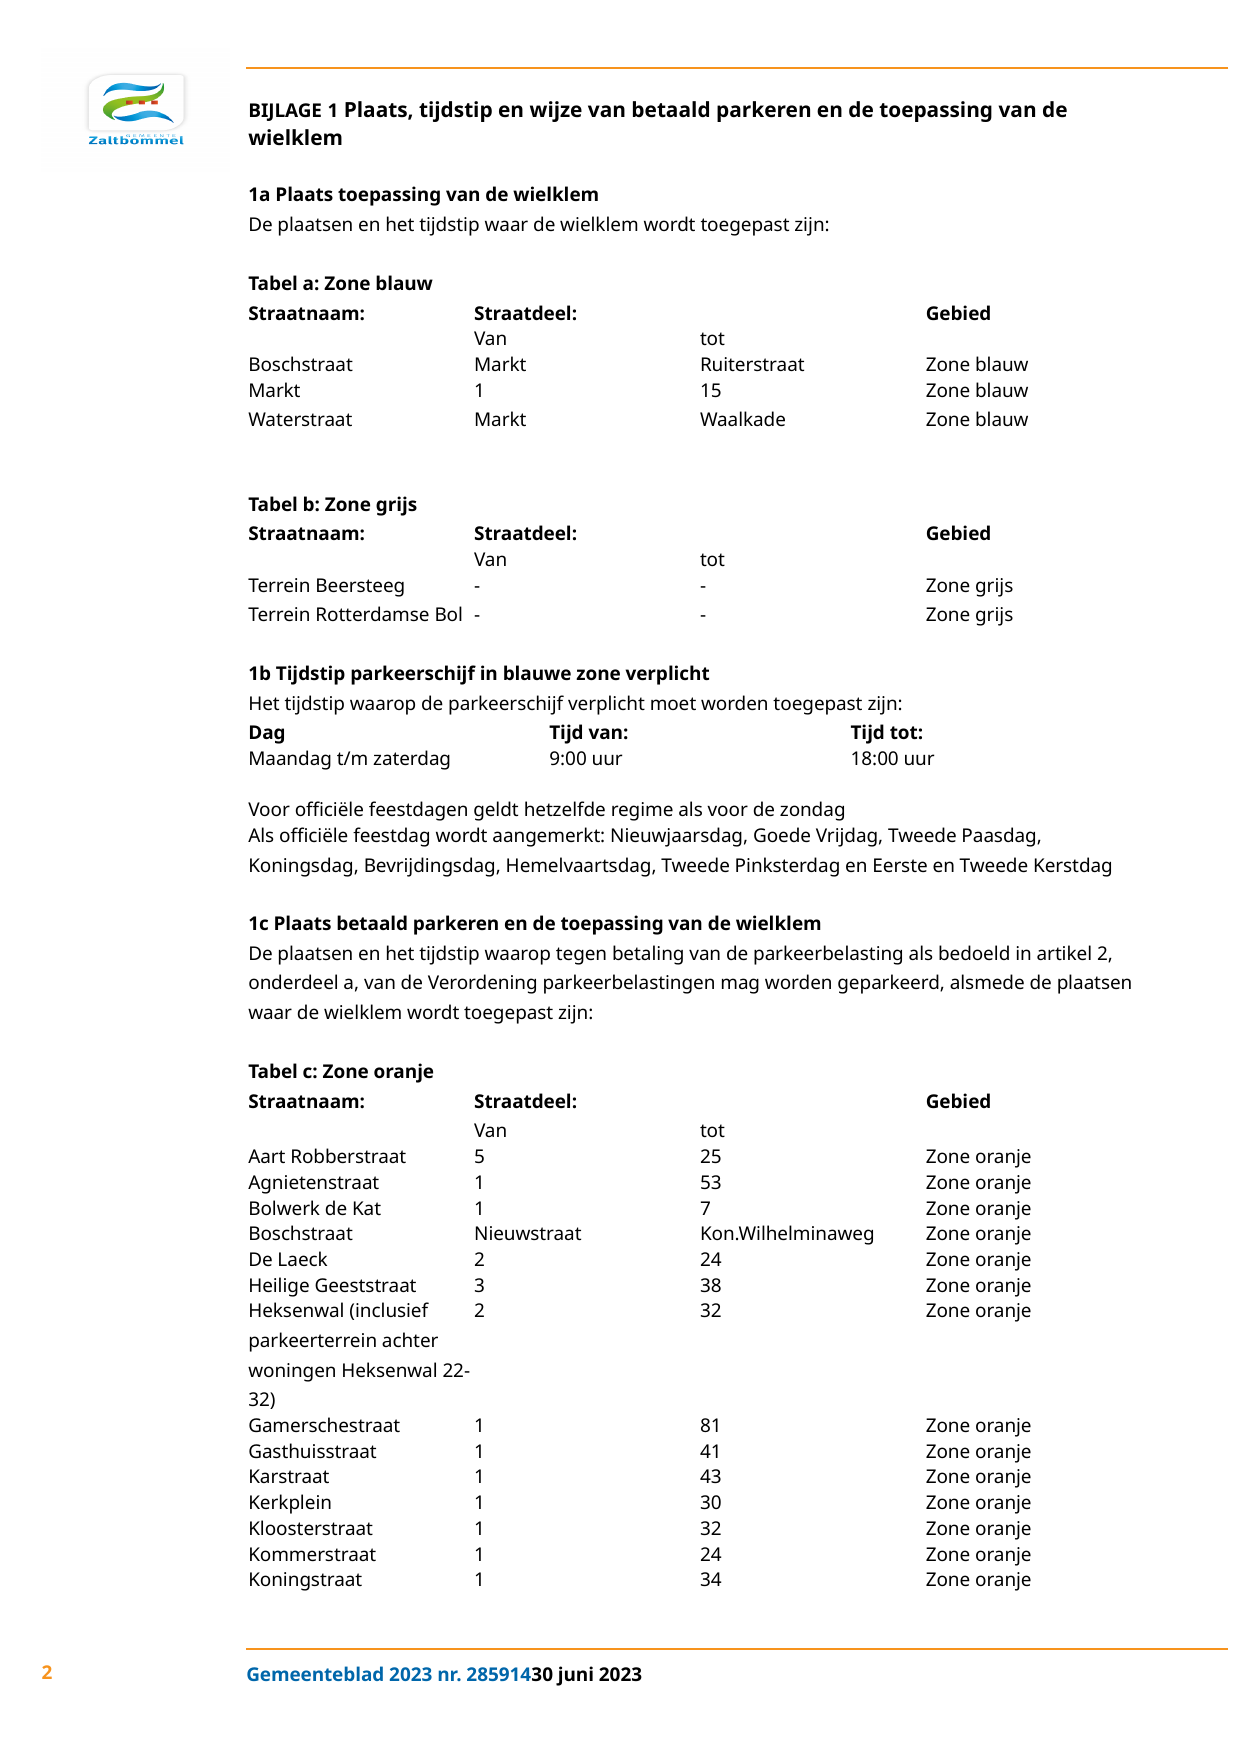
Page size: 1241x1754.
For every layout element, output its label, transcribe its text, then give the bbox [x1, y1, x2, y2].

table_cell 7 [700, 1195, 926, 1221]
table_cell 9:00 uur [549, 745, 850, 771]
table_cell Zone oranje [926, 1143, 1152, 1169]
table_cell 1 [474, 1195, 700, 1221]
table_cell Als officiële feestdag wordt aangemerkt: Nieuwjaarsdag, Goede Vrijdag, Tweede Paasdag, Koningsdag, Bevrijdingsdag, Hemelvaartsdag, Tweede Pinksterdag en Eerste en Tweede Kerstdag [248, 822, 1152, 878]
table_cell 32 [700, 1298, 926, 1412]
table_cell [926, 546, 1152, 572]
table_cell 30 [700, 1489, 926, 1515]
table_cell Nieuwstraat [474, 1221, 700, 1246]
table_cell 2 [474, 1298, 700, 1412]
table_cell 32 [700, 1515, 926, 1541]
table_cell Kerkplein [248, 1489, 474, 1515]
table_cell 1 Markt [474, 377, 700, 432]
table_cell [700, 432, 926, 458]
table_cell Zone oranje [926, 1515, 1152, 1541]
table_cell Zone oranje [926, 1438, 1152, 1464]
table_cell Van [474, 546, 700, 572]
table_cell Boschstraat [248, 1221, 474, 1246]
table_cell Zone oranje [926, 1464, 1152, 1489]
table_cell Zone grijs Zone grijs [926, 572, 1152, 627]
table_header Straatnaam: [248, 521, 474, 546]
table_cell 1 [474, 1169, 700, 1195]
table_cell 53 [700, 1169, 926, 1195]
table_cell Boschstraat [248, 351, 474, 377]
table_cell [850, 771, 1152, 797]
table_cell Agnietenstraat [248, 1169, 474, 1195]
table_header Straatdeel: [474, 521, 700, 546]
table_cell 1 [474, 1541, 700, 1567]
table_cell Zone blauw [926, 351, 1152, 377]
table_cell Zone oranje [926, 1412, 1152, 1438]
text Tabel c: Zone oranje [248, 1058, 1152, 1084]
table_cell 24 [700, 1541, 926, 1567]
table_cell Bolwerk de Kat [248, 1195, 474, 1221]
table_cell Maandag t/m zaterdag [248, 745, 549, 771]
text Tabel a: Zone blauw [248, 270, 1152, 296]
table_cell [549, 771, 850, 797]
text De plaatsen en het tijdstip waar de wielklem wordt toegepast zijn: [248, 211, 1152, 237]
table_cell [248, 771, 549, 797]
table_cell 38 [700, 1272, 926, 1298]
table_cell 1 [474, 1567, 700, 1592]
table_header Tijd van: [549, 719, 850, 745]
table_cell Kloosterstraat [248, 1515, 474, 1541]
table_cell Aart Robberstraat [248, 1143, 474, 1169]
table_cell 18:00 uur [850, 745, 1152, 771]
text Tabel b: Zone grijs [248, 491, 1152, 517]
table_header Gebied [926, 521, 1152, 546]
table_cell Zone oranje [926, 1541, 1152, 1567]
table_cell 1 [474, 1412, 700, 1438]
table_cell 1 [474, 1515, 700, 1541]
table_cell Kommerstraat [248, 1541, 474, 1567]
table_cell 81 [700, 1412, 926, 1438]
table_cell Zone oranje [926, 1221, 1152, 1246]
table_cell Zone oranje [926, 1272, 1152, 1298]
table_cell [248, 546, 474, 572]
table_cell 15 Waalkade [700, 377, 926, 432]
table_header Gebied [926, 300, 1152, 326]
table_cell - - [474, 572, 700, 627]
table_cell tot [700, 326, 926, 351]
table_cell Karstraat [248, 1464, 474, 1489]
table_cell 24 [700, 1246, 926, 1272]
table_cell Voor officiële feestdagen geldt hetzelfde regime als voor de zondag [248, 797, 1152, 822]
text 1a Plaats toepassing van de wielklem [248, 181, 1152, 207]
table_cell 5 [474, 1143, 700, 1169]
table_cell Zone oranje [926, 1195, 1152, 1221]
table_cell Heksenwal (inclusief parkeerterrein achter woningen Heksenwal 22-32) [248, 1298, 474, 1412]
table_cell 34 [700, 1567, 926, 1592]
table_cell [248, 432, 474, 458]
table_cell 1 [474, 1464, 700, 1489]
table_cell [248, 326, 474, 351]
text Het tijdstip waarop de parkeerschijf verplicht moet worden toegepast zijn: [248, 690, 1152, 715]
table_header Straatdeel: Van [474, 1088, 700, 1143]
table_cell 1 [474, 1438, 700, 1464]
table_cell Zone oranje [926, 1246, 1152, 1272]
table_cell Van [474, 326, 700, 351]
table_cell De Laeck [248, 1246, 474, 1272]
table_cell Zone oranje [926, 1169, 1152, 1195]
table_cell Heilige Geeststraat [248, 1272, 474, 1298]
table_header Gebied [926, 1088, 1152, 1143]
table_header Straatnaam: [248, 300, 474, 326]
table_cell 3 [474, 1272, 700, 1298]
text 1b Tijdstip parkeerschijf in blauwe zone verplicht [248, 660, 1152, 686]
table_cell Gasthuisstraat [248, 1438, 474, 1464]
table_cell 2 [474, 1246, 700, 1272]
table_cell Markt Waterstraat [248, 377, 474, 432]
table_cell Zone oranje [926, 1298, 1152, 1412]
table_header Straatdeel: [474, 300, 700, 326]
table_cell Zone oranje [926, 1489, 1152, 1515]
table_cell 43 [700, 1464, 926, 1489]
table_cell Koningstraat [248, 1567, 474, 1592]
table_header Dag [248, 719, 549, 745]
text De plaatsen en het tijdstip waarop tegen betaling van de parkeerbelasting als bedoeld in artikel 2, onderdeel a, van de Verordening parkeerbelastingen mag worden geparkeerd, alsmede de plaatsen waar de wielklem wordt toegepast zijn: [248, 940, 1152, 1025]
table_header [700, 300, 926, 326]
table_cell - - [700, 572, 926, 627]
table_cell [926, 432, 1152, 458]
table_cell tot [700, 546, 926, 572]
table_cell Terrein Beersteeg Terrein Rotterdamse Bol [248, 572, 474, 627]
picture [41, 47, 231, 172]
text 1c Plaats betaald parkeren en de toepassing van de wielklem [248, 910, 1152, 936]
table_cell 25 [700, 1143, 926, 1169]
table_header Straatnaam: [248, 1088, 474, 1143]
table_cell [926, 326, 1152, 351]
table_cell Gamerschestraat [248, 1412, 474, 1438]
table_cell [474, 432, 700, 458]
table_cell Markt [474, 351, 700, 377]
table_cell 1 [474, 1489, 700, 1515]
table_cell Zone blauw Zone blauw [926, 377, 1152, 432]
table_cell 41 [700, 1438, 926, 1464]
table_header [700, 521, 926, 546]
table_cell Kon.Wilhelminaweg [700, 1221, 926, 1246]
table_header Tijd tot: [850, 719, 1152, 745]
text BIJLAGE 1 Plaats, tijdstip en wijze van betaald parkeren en de toepassing van de wielklem [248, 95, 1152, 152]
table_cell Ruiterstraat [700, 351, 926, 377]
table_cell Zone oranje [926, 1567, 1152, 1592]
table_header tot [700, 1088, 926, 1143]
